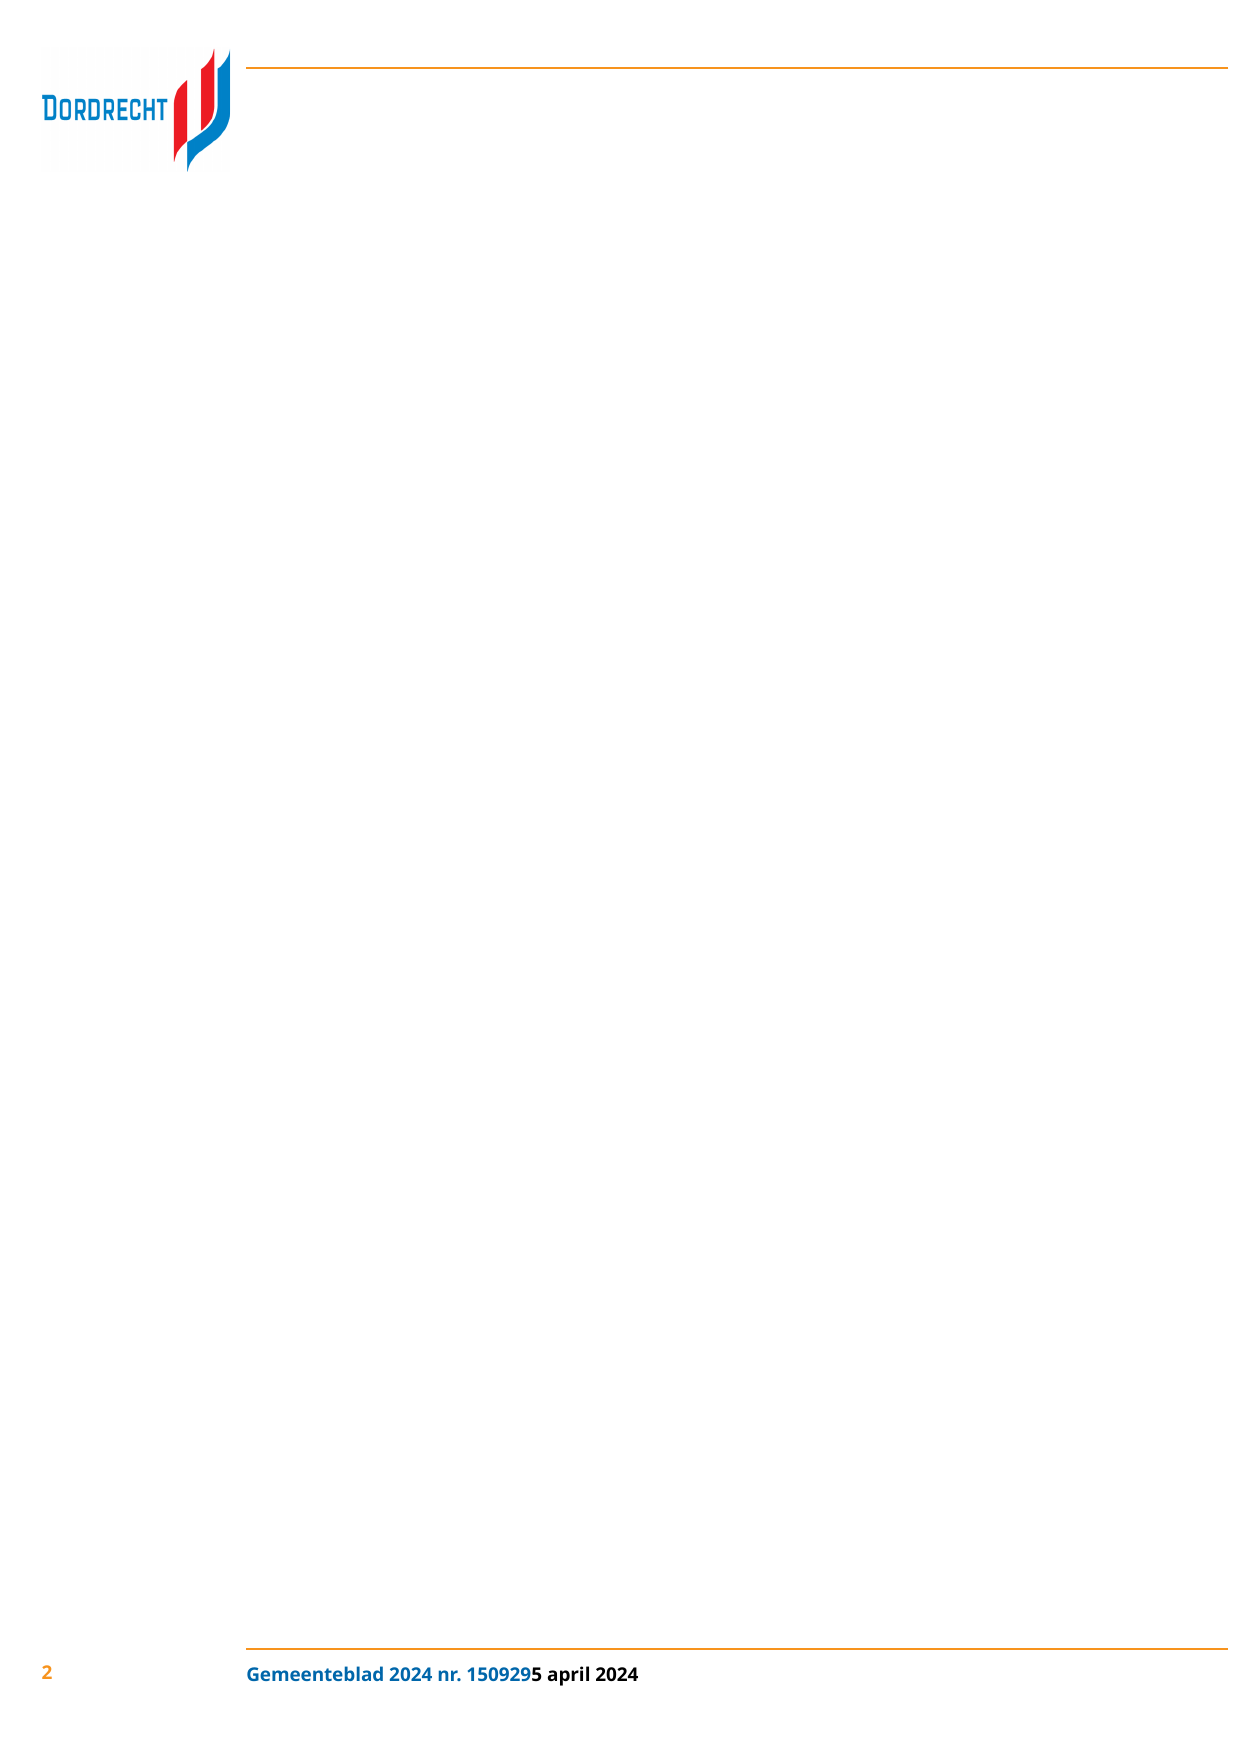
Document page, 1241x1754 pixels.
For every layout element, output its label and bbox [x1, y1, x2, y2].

picture [41, 47, 231, 172]
